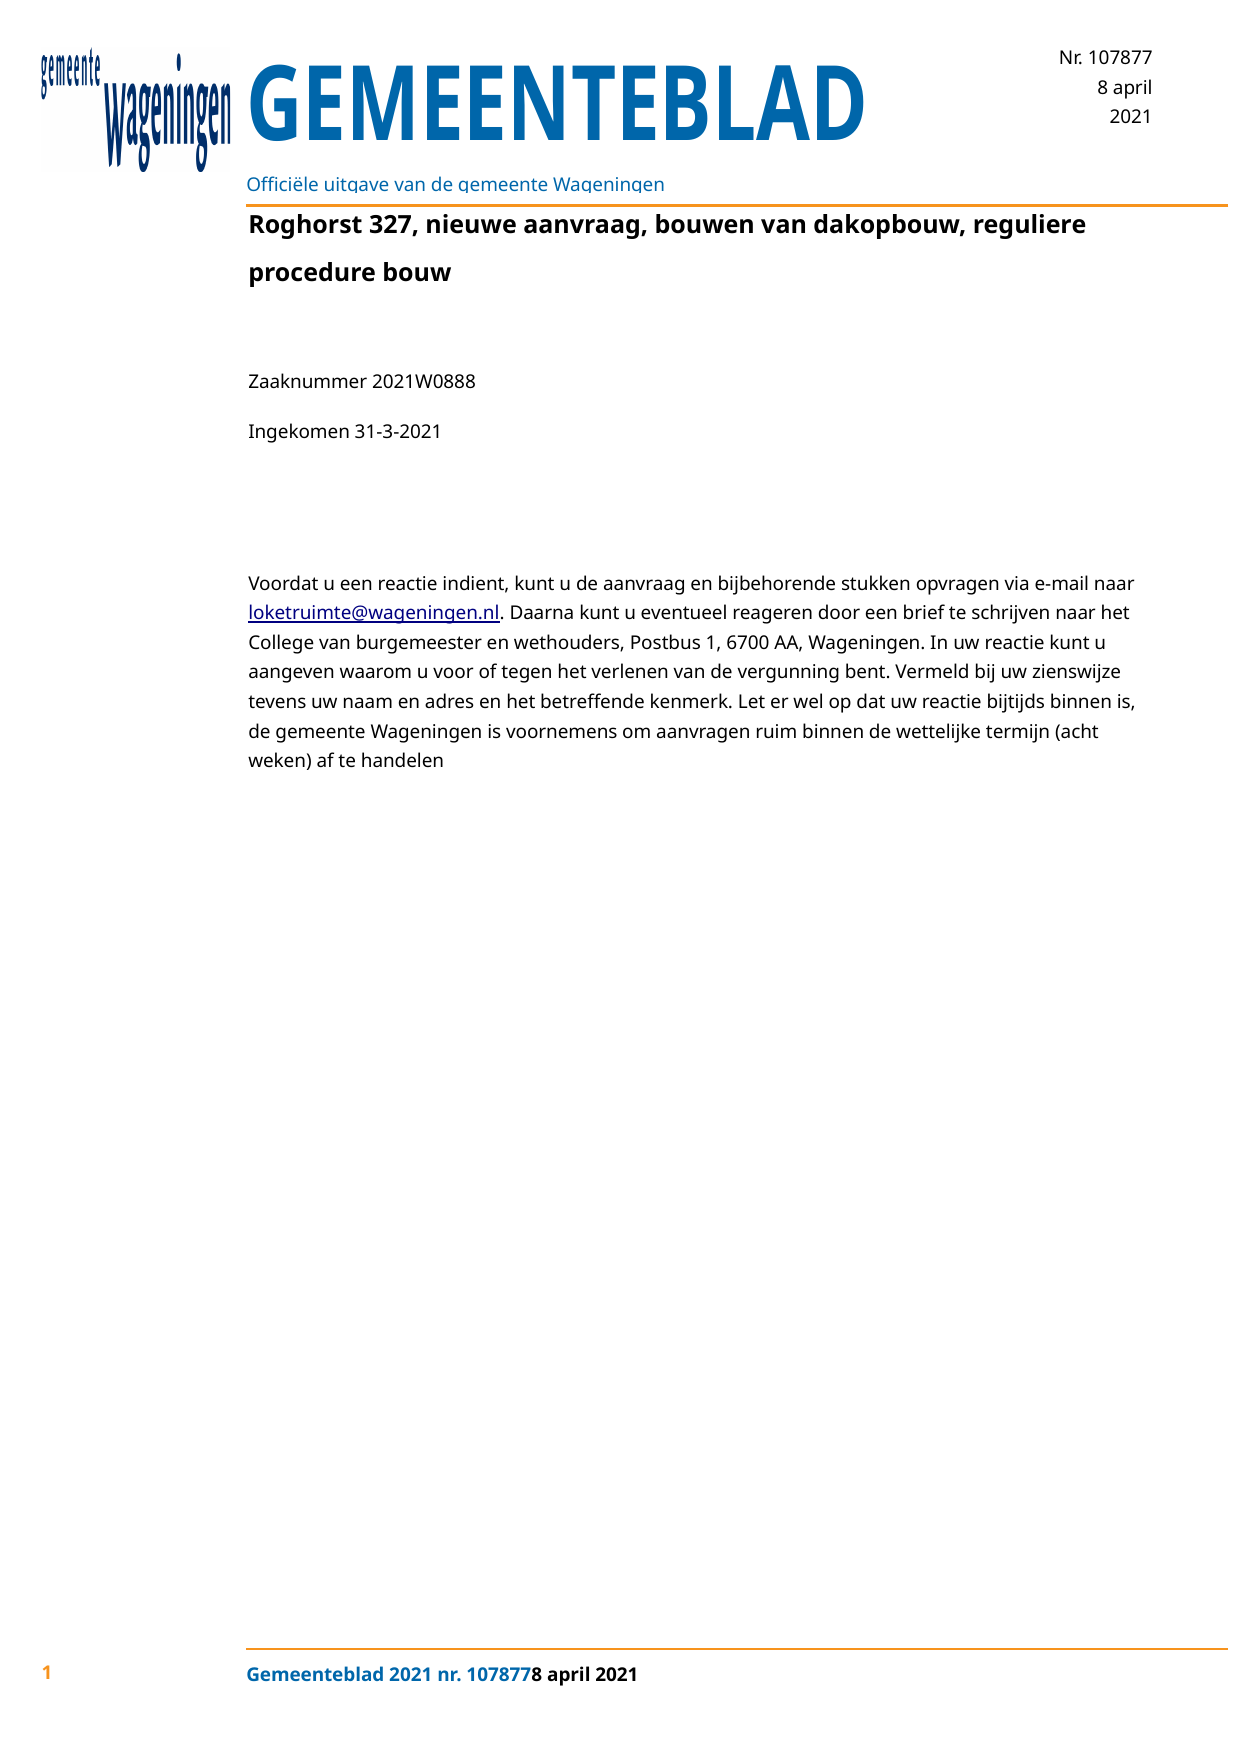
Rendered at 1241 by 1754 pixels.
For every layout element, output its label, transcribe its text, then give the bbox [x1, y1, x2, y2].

text Ingekomen 31-3-2021 [248, 419, 1152, 444]
text Voordat u een reactie indient, kunt u de aanvraag en bijbehorende stukken opvragen via e-mail naar loketruimte@wageningen.nl. Daarna kunt u eventueel reageren door een brief te schrijven naar het College van burgemeester en wethouders, Postbus 1, 6700 AA, Wageningen. In uw reactie kunt u aangeven waarom u voor of tegen het verlenen van de vergunning bent. Vermeld bij uw zienswijze tevens uw naam en adres en het betreffende kenmerk. Let er wel op dat uw reactie bijtijds binnen is, de gemeente Wageningen is voornemens om aanvragen ruim binnen de wettelijke termijn (acht weken) af te handelen [248, 570, 1152, 773]
picture [41, 47, 231, 172]
text Zaaknummer 2021W0888 [248, 368, 1152, 394]
text Roghorst 327, nieuwe aanvraag, bouwen van dakopbouw, reguliere procedure bouw [248, 207, 1152, 288]
